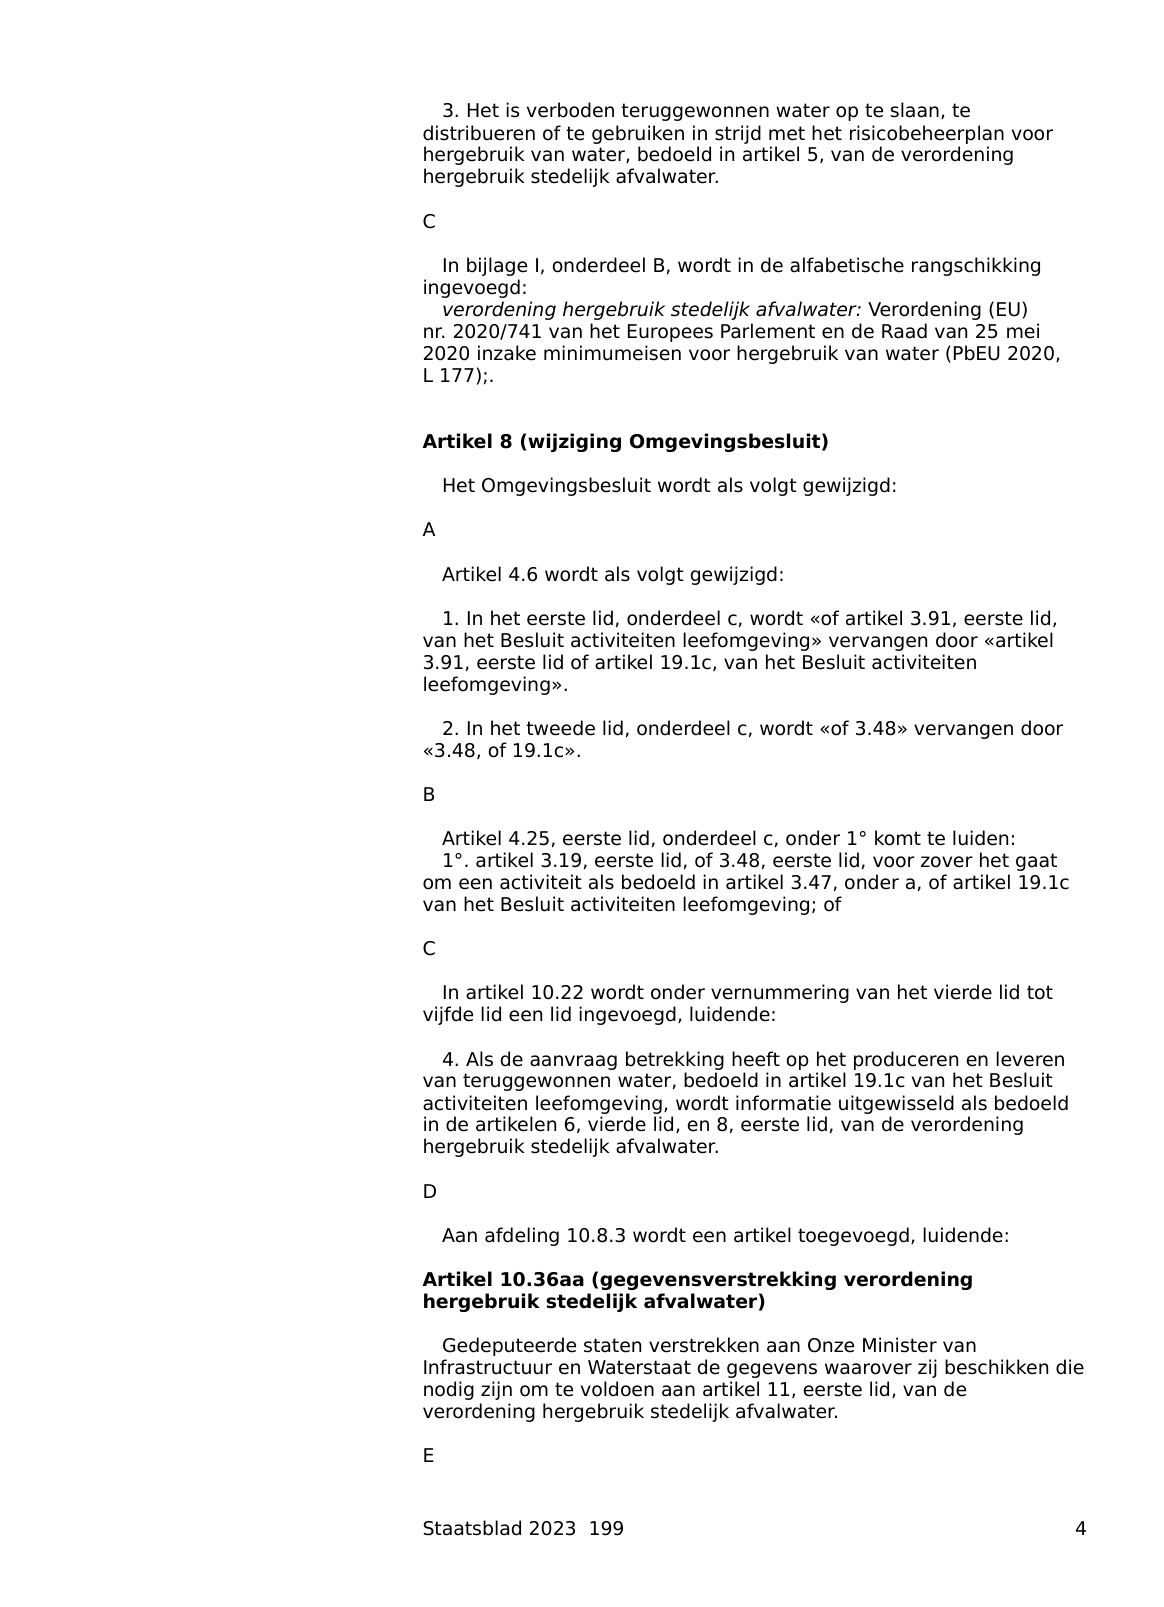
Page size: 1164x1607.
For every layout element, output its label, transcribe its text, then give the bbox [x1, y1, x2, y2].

text In bijlage I, onderdeel B, wordt in de alfabetische rangschikking ingevoegd: [422, 255, 1087, 299]
text E [422, 1445, 1087, 1467]
text A [422, 519, 1087, 541]
subtitle Artikel 10.36aa (gegevensverstrekking verordening hergebruik stedelijk afvalwater) [422, 1269, 1087, 1313]
text Gedeputeerde staten verstrekken aan Onze Minister van Infrastructuur en Waterstaat de gegevens waarover zij beschikken die nodig zijn om te voldoen aan artikel 11, eerste lid, van de verordening hergebruik stedelijk afvalwater. [422, 1335, 1087, 1423]
text Aan afdeling 10.8.3 wordt een artikel toegevoegd, luidende: [422, 1225, 1087, 1247]
text In artikel 10.22 wordt onder vernummering van het vierde lid tot vijfde lid een lid ingevoegd, luidende: [422, 982, 1087, 1026]
text 2. In het tweede lid, onderdeel c, wordt «of 3.48» vervangen door «3.48, of 19.1c». [422, 718, 1087, 762]
text Artikel 4.25, eerste lid, onderdeel c, onder 1° komt te luiden: [422, 828, 1087, 850]
text D [422, 1181, 1087, 1202]
text C [422, 938, 1087, 960]
text 4. Als de aanvraag betrekking heeft op het produceren en leveren van teruggewonnen water, bedoeld in artikel 19.1c van het Besluit activiteiten leefomgeving, wordt informatie uitgewisseld als bedoeld in de artikelen 6, vierde lid, en 8, eerste lid, van de verordening hergebruik stedelijk afvalwater. [422, 1048, 1087, 1158]
text verordening hergebruik stedelijk afvalwater: Verordening (EU) nr. 2020/741 van het Europees Parlement en de Raad van 25 mei 2020 inzake minimumeisen voor hergebruik van water (PbEU 2020, L 177);. [422, 299, 1087, 387]
text 1. In het eerste lid, onderdeel c, wordt «of artikel 3.91, eerste lid, van het Besluit activiteiten leefomgeving» vervangen door «artikel 3.91, eerste lid of artikel 19.1c, van het Besluit activiteiten leefomgeving». [422, 608, 1087, 696]
text B [422, 784, 1087, 806]
subtitle Artikel 8 (wijziging Omgevingsbesluit) [422, 431, 1087, 453]
text 3. Het is verboden teruggewonnen water op te slaan, te distribueren of te gebruiken in strijd met het risicobeheerplan voor hergebruik van water, bedoeld in artikel 5, van de verordening hergebruik stedelijk afvalwater. [422, 100, 1087, 188]
text Het Omgevingsbesluit wordt als volgt gewijzigd: [422, 475, 1087, 497]
text 1°. artikel 3.19, eerste lid, of 3.48, eerste lid, voor zover het gaat om een activiteit als bedoeld in artikel 3.47, onder a, of artikel 19.1c van het Besluit activiteiten leefomgeving; of [422, 850, 1087, 916]
text C [422, 211, 1087, 232]
text Artikel 4.6 wordt als volgt gewijzigd: [422, 563, 1087, 585]
